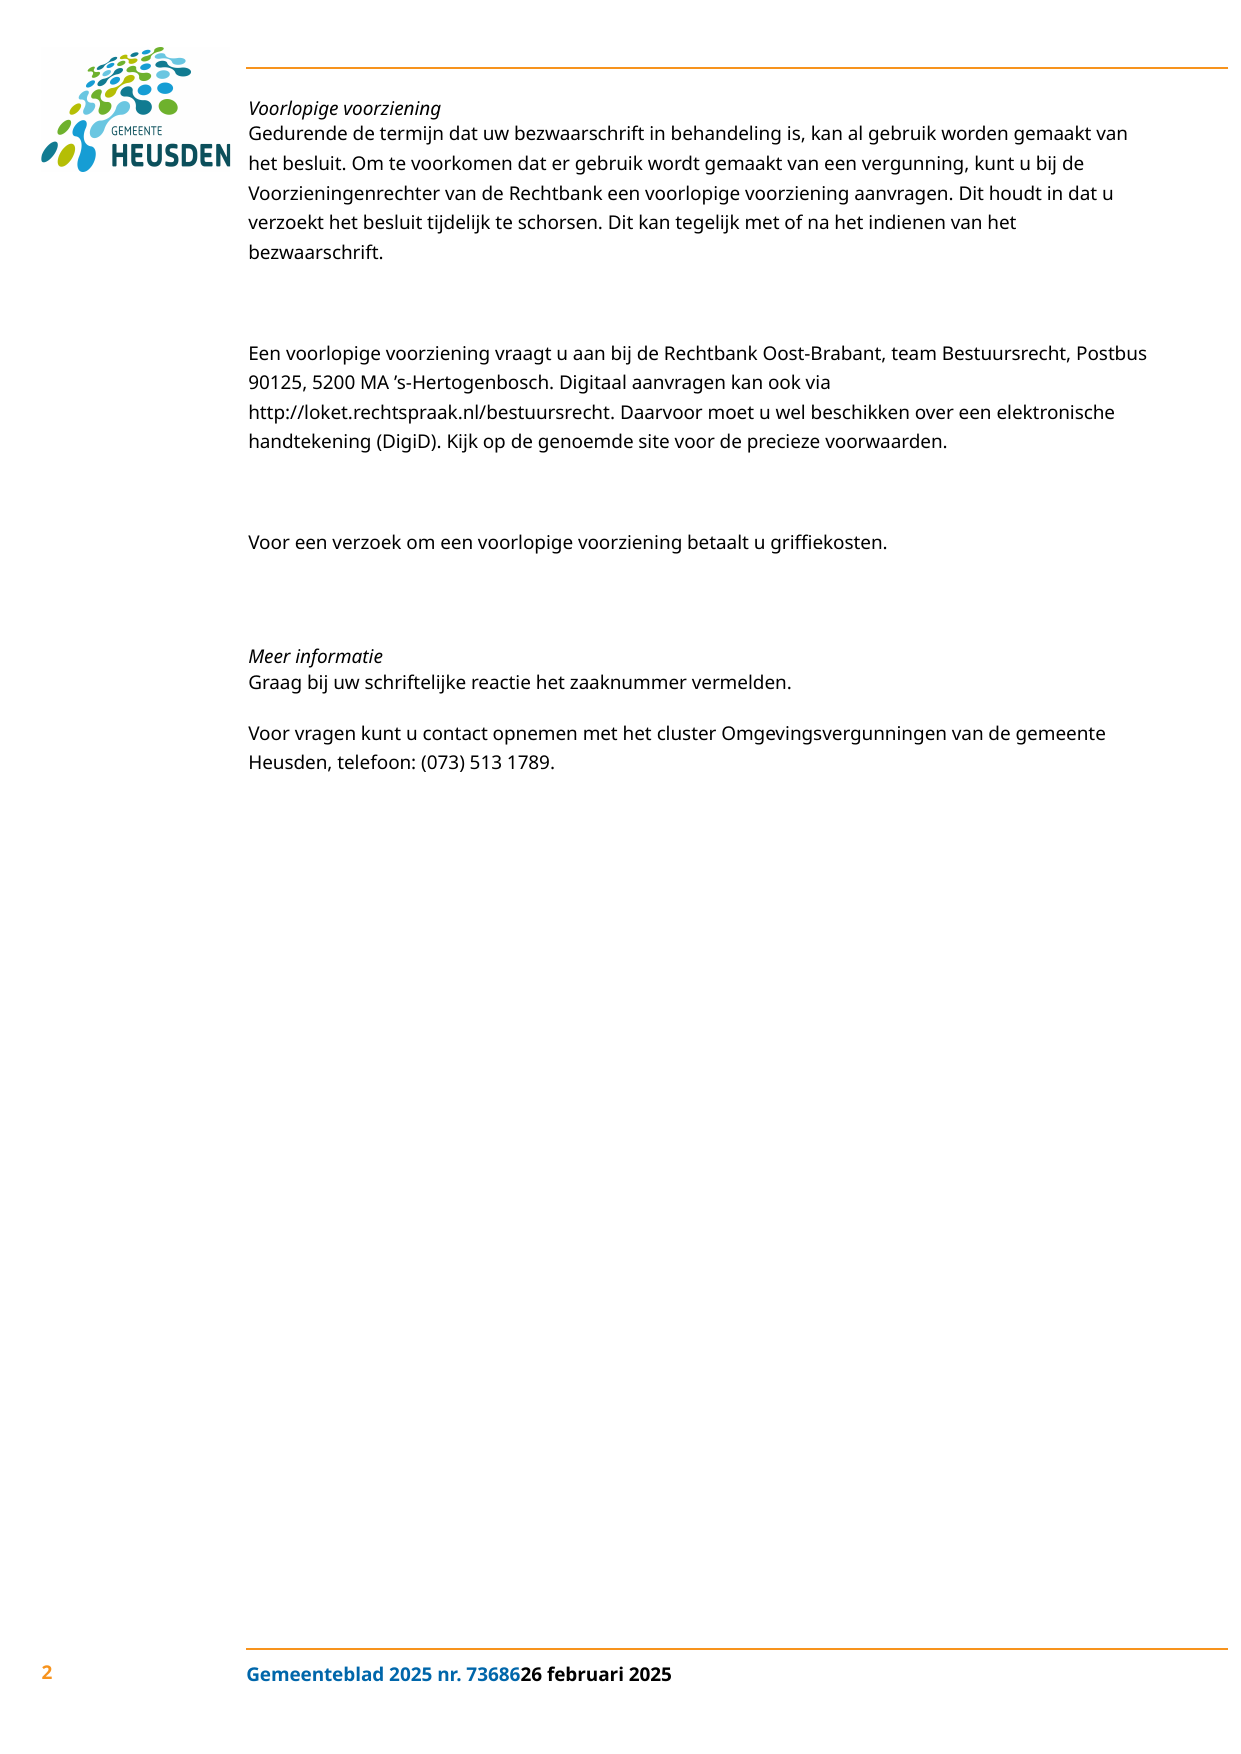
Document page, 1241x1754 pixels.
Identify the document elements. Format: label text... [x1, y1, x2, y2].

text Gedurende de termijn dat uw bezwaarschrift in behandeling is, kan al gebruik worden gemaakt van het besluit. Om te voorkomen dat er gebruik wordt gemaakt van een vergunning, kunt u bij de Voorzieningenrechter van de Rechtbank een voorlopige voorziening aanvragen. Dit houdt in dat u verzoekt het besluit tijdelijk te schorsen. Dit kan tegelijk met of na het indienen van het bezwaarschrift. [248, 121, 1152, 264]
text Meer informatie [248, 644, 1152, 669]
text Een voorlopige voorziening vraagt u aan bij de Rechtbank Oost-Brabant, team Bestuursrecht, Postbus 90125, 5200 MA ’s-Hertogenbosch. Digitaal aanvragen kan ook via http://loket.rechtspraak.nl/bestuursrecht. Daarvoor moet u wel beschikken over een elektronische handtekening (DigiD). Kijk op de genoemde site voor de precieze voorwaarden. [248, 340, 1152, 454]
picture [41, 47, 231, 172]
text Graag bij uw schriftelijke reactie het zaaknummer vermelden. [248, 669, 1152, 695]
text Voorlopige voorziening [248, 95, 1152, 121]
text Voor een verzoek om een voorlopige voorziening betaalt u griffiekosten. [248, 529, 1152, 555]
text Voor vragen kunt u contact opnemen met het cluster Omgevingsvergunningen van de gemeente Heusden, telefoon: (073) 513 1789. [248, 720, 1152, 775]
